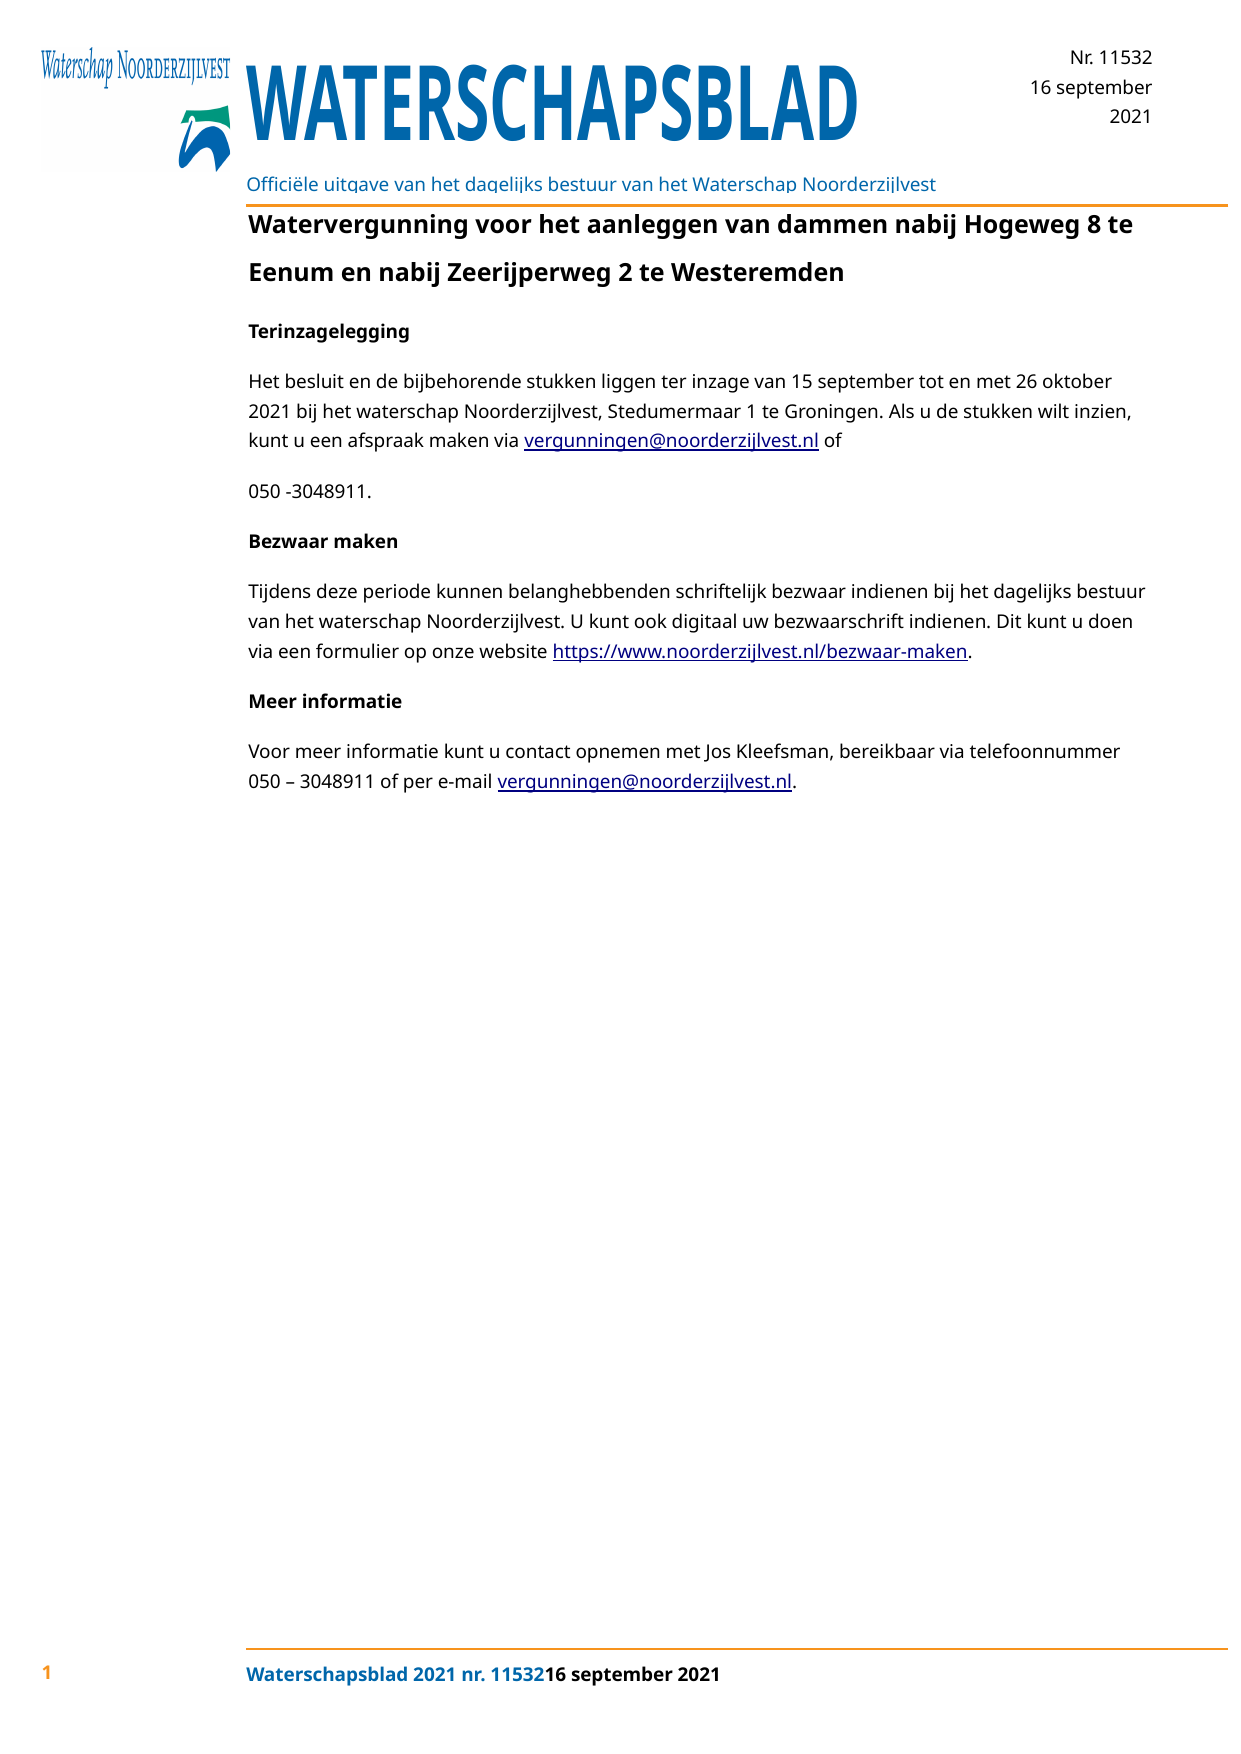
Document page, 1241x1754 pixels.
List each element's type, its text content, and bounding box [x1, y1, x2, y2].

text Het besluit en de bijbehorende stukken liggen ter inzage van 15 september tot en met 26 oktober 2021 bij het waterschap Noorderzijlvest, Stedumermaar 1 te Groningen. Als u de stukken wilt inzien, kunt u een afspraak maken via vergunningen@noorderzijlvest.nl of [248, 368, 1152, 453]
picture [41, 47, 231, 172]
text Bezwaar maken [248, 528, 1152, 554]
text Meer informatie [248, 688, 1152, 714]
text Tijdens deze periode kunnen belanghebbenden schriftelijk bezwaar indienen bij het dagelijks bestuur van het waterschap Noorderzijlvest. U kunt ook digitaal uw bezwaarschrift indienen. Dit kunt u doen via een formulier op onze website https://www.noorderzijlvest.nl/bezwaar-maken. [248, 579, 1152, 664]
text Terinzagelegging [248, 318, 1152, 344]
text Voor meer informatie kunt u contact opnemen met Jos Kleefsman, bereikbaar via telefoonnummer 050 – 3048911 of per e-mail vergunningen@noorderzijlvest.nl. [248, 739, 1152, 794]
text Watervergunning voor het aanleggen van dammen nabij Hogeweg 8 te Eenum en nabij Zeerijperweg 2 te Westeremden [248, 207, 1152, 288]
text 050 -3048911. [248, 478, 1152, 504]
